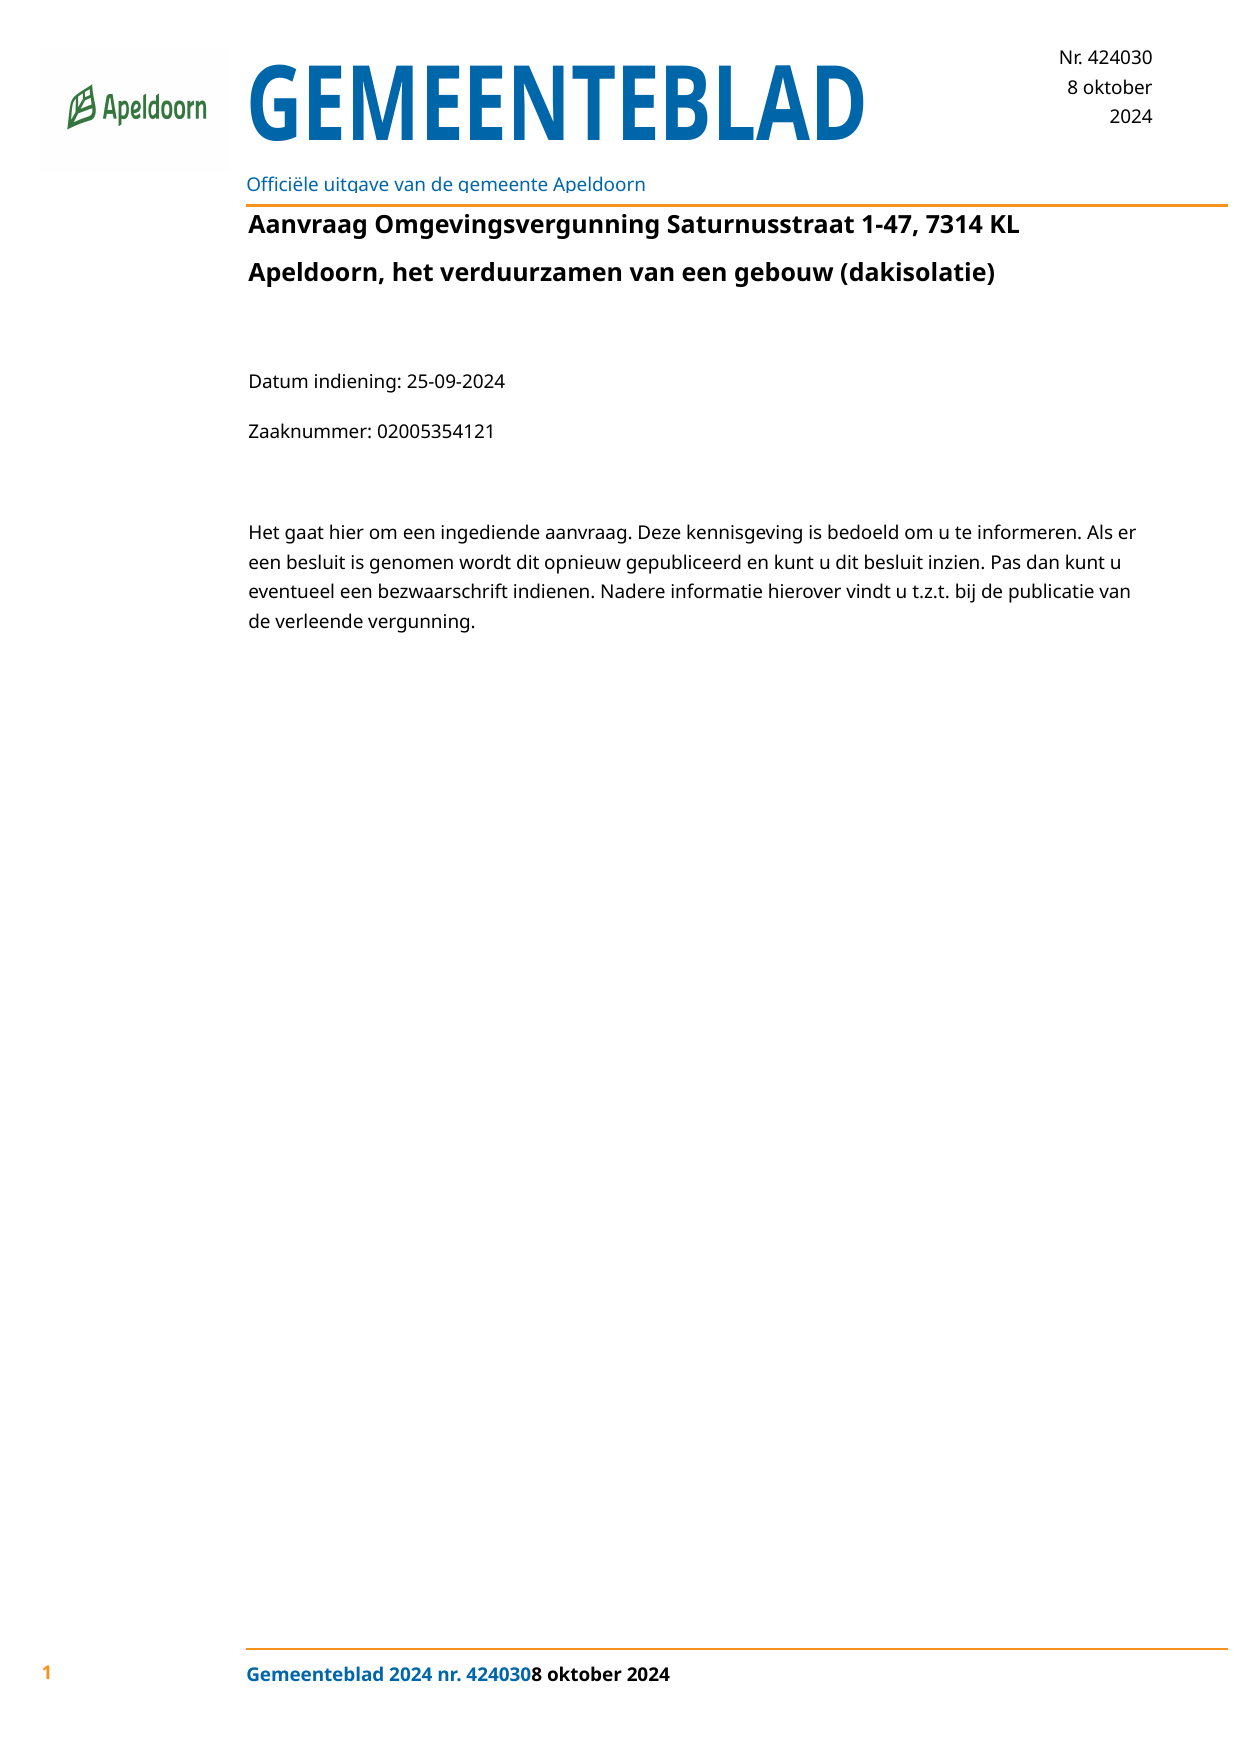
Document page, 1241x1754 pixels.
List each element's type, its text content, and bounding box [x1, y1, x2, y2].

text Zaaknummer: 02005354121 [248, 419, 1152, 444]
text Datum indiening: 25-09-2024 [248, 368, 1152, 394]
text Aanvraag Omgevingsvergunning Saturnusstraat 1-47, 7314 KL Apeldoorn, het verduurzamen van een gebouw (dakisolatie) [248, 207, 1152, 288]
text Het gaat hier om een ingediende aanvraag. Deze kennisgeving is bedoeld om u te informeren. Als er een besluit is genomen wordt dit opnieuw gepubliceerd en kunt u dit besluit inzien. Pas dan kunt u eventueel een bezwaarschrift indienen. Nadere informatie hierover vindt u t.z.t. bij de publicatie van de verleende vergunning. [248, 519, 1152, 634]
picture [41, 47, 231, 172]
